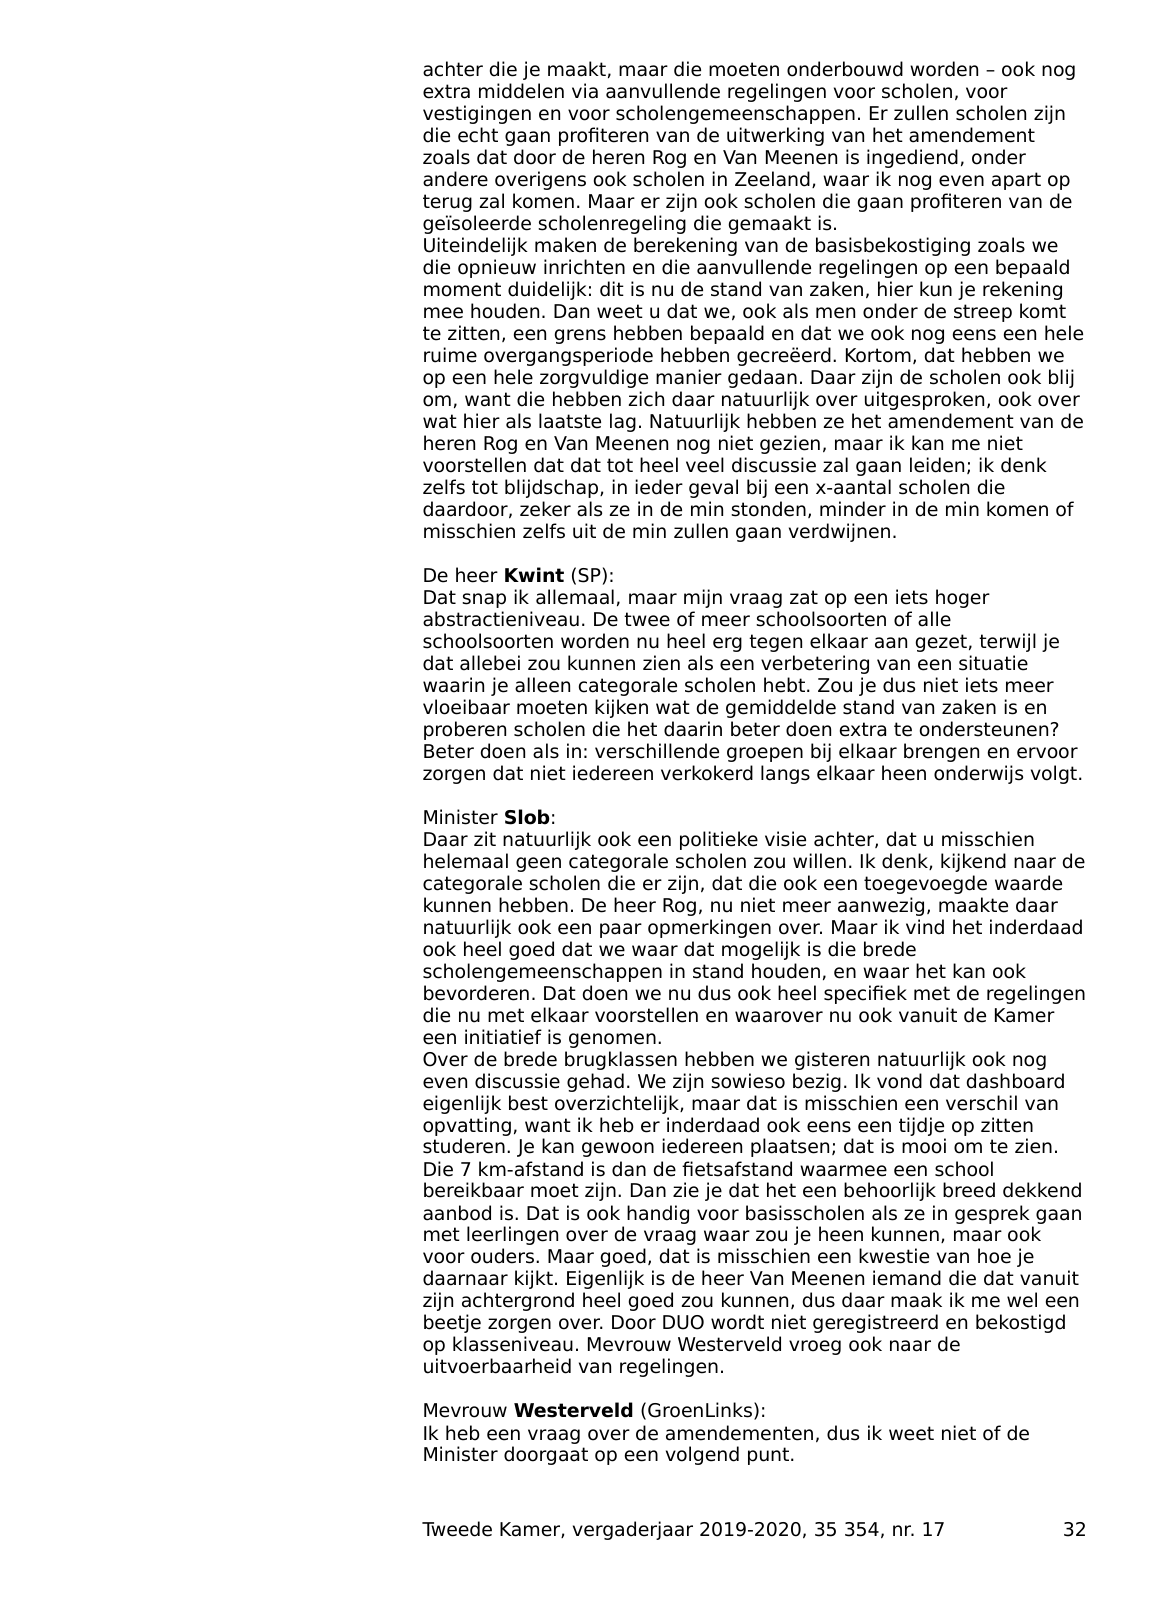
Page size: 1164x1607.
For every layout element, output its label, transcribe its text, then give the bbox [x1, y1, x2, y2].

text Over de brede brugklassen hebben we gisteren natuurlijk ook nog even discussie gehad. We zijn sowieso bezig. Ik vond dat dashboard eigenlijk best overzichtelijk, maar dat is misschien een verschil van opvatting, want ik heb er inderdaad ook eens een tijdje op zitten studeren. Je kan gewoon iedereen plaatsen; dat is mooi om te zien. Die 7 km-afstand is dan de fietsafstand waarmee een school bereikbaar moet zijn. Dan zie je dat het een behoorlijk breed dekkend aanbod is. Dat is ook handig voor basisscholen als ze in gesprek gaan met leerlingen over de vraag waar zou je heen kunnen, maar ook voor ouders. Maar goed, dat is misschien een kwestie van hoe je daarnaar kijkt. Eigenlijk is de heer Van Meenen iemand die dat vanuit zijn achtergrond heel goed zou kunnen, dus daar maak ik me wel een beetje zorgen over. Door DUO wordt niet geregistreerd en bekostigd op klasseniveau. Mevrouw Westerveld vroeg ook naar de uitvoerbaarheid van regelingen. [422, 1048, 1087, 1378]
text Ik heb een vraag over de amendementen, dus ik weet niet of de Minister doorgaat op een volgend punt. [422, 1422, 1087, 1466]
text Dat snap ik allemaal, maar mijn vraag zat op een iets hoger abstractieniveau. De twee of meer schoolsoorten of alle schoolsoorten worden nu heel erg tegen elkaar aan gezet, terwijl je dat allebei zou kunnen zien als een verbetering van een situatie waarin je alleen categorale scholen hebt. Zou je dus niet iets meer vloeibaar moeten kijken wat de gemiddelde stand van zaken is en proberen scholen die het daarin beter doen extra te ondersteunen? Beter doen als in: verschillende groepen bij elkaar brengen en ervoor zorgen dat niet iedereen verkokerd langs elkaar heen onderwijs volgt. [422, 587, 1087, 784]
text Minister Slob: [422, 807, 1087, 829]
text De heer Kwint (SP): [422, 565, 1087, 587]
text Mevrouw Westerveld (GroenLinks): [422, 1400, 1087, 1422]
text Uiteindelijk maken de berekening van de basisbekostiging zoals we die opnieuw inrichten en die aanvullende regelingen op een bepaald moment duidelijk: dit is nu de stand van zaken, hier kun je rekening mee houden. Dan weet u dat we, ook als men onder de streep komt te zitten, een grens hebben bepaald en dat we ook nog eens een hele ruime overgangsperiode hebben gecreëerd. Kortom, dat hebben we op een hele zorgvuldige manier gedaan. Daar zijn de scholen ook blij om, want die hebben zich daar natuurlijk over uitgesproken, ook over wat hier als laatste lag. Natuurlijk hebben ze het amendement van de heren Rog en Van Meenen nog niet gezien, maar ik kan me niet voorstellen dat dat tot heel veel discussie zal gaan leiden; ik denk zelfs tot blijdschap, in ieder geval bij een x-aantal scholen die daardoor, zeker als ze in de min stonden, minder in de min komen of misschien zelfs uit de min zullen gaan verdwijnen. [422, 235, 1087, 543]
text achter die je maakt, maar die moeten onderbouwd worden – ook nog extra middelen via aanvullende regelingen voor scholen, voor vestigingen en voor scholengemeenschappen. Er zullen scholen zijn die echt gaan profiteren van de uitwerking van het amendement zoals dat door de heren Rog en Van Meenen is ingediend, onder andere overigens ook scholen in Zeeland, waar ik nog even apart op terug zal komen. Maar er zijn ook scholen die gaan profiteren van de geïsoleerde scholenregeling die gemaakt is. [422, 59, 1087, 235]
text Daar zit natuurlijk ook een politieke visie achter, dat u misschien helemaal geen categorale scholen zou willen. Ik denk, kijkend naar de categorale scholen die er zijn, dat die ook een toegevoegde waarde kunnen hebben. De heer Rog, nu niet meer aanwezig, maakte daar natuurlijk ook een paar opmerkingen over. Maar ik vind het inderdaad ook heel goed dat we waar dat mogelijk is die brede scholengemeenschappen in stand houden, en waar het kan ook bevorderen. Dat doen we nu dus ook heel specifiek met de regelingen die nu met elkaar voorstellen en waarover nu ook vanuit de Kamer een initiatief is genomen. [422, 829, 1087, 1048]
